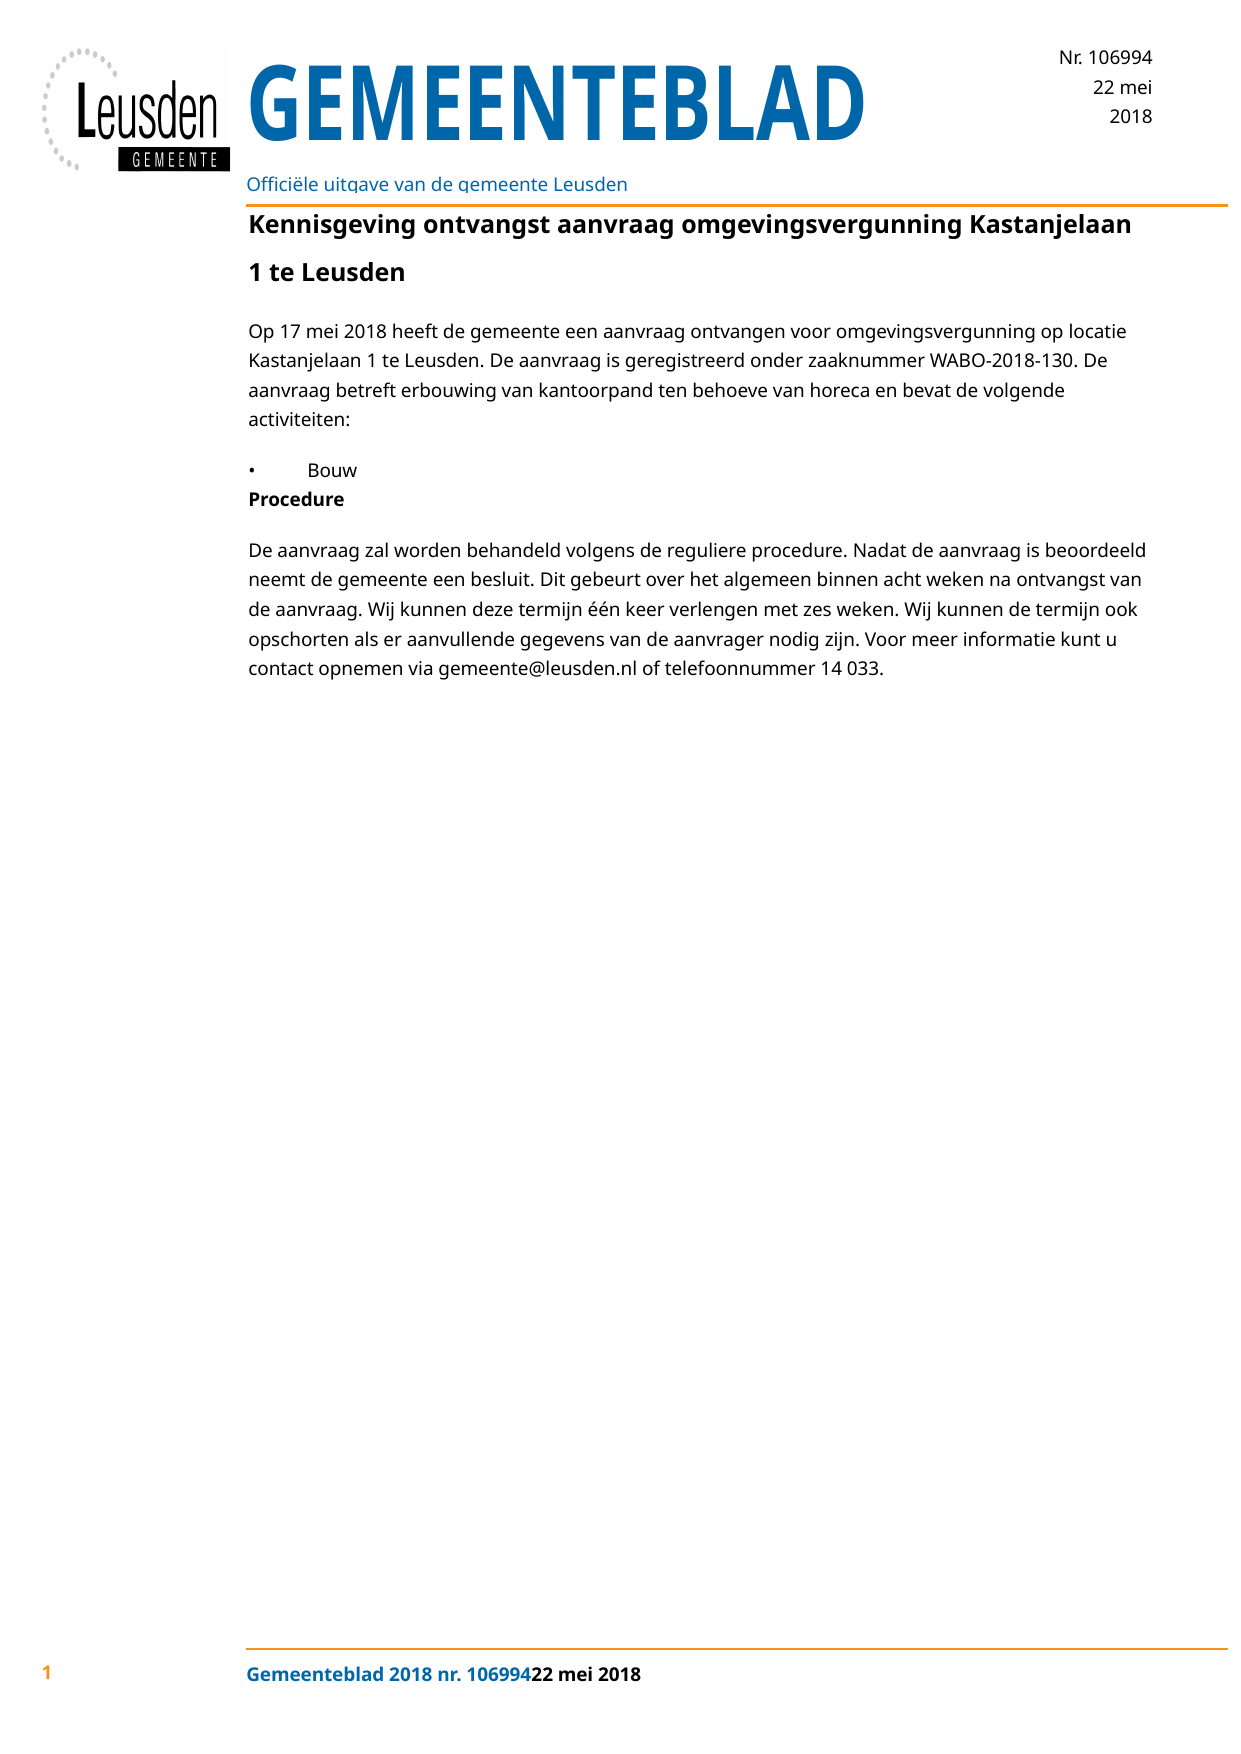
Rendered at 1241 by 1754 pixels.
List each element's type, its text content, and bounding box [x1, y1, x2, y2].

text Op 17 mei 2018 heeft de gemeente een aanvraag ontvangen voor omgevingsvergunning op locatie Kastanjelaan 1 te Leusden. De aanvraag is geregistreerd onder zaaknummer WABO-2018-130. De aanvraag betreft erbouwing van kantoorpand ten behoeve van horeca en bevat de volgende activiteiten: [248, 318, 1152, 432]
text De aanvraag zal worden behandeld volgens de reguliere procedure. Nadat de aanvraag is beoordeeld neemt de gemeente een besluit. Dit gebeurt over het algemeen binnen acht weken na ontvangst van de aanvraag. Wij kunnen deze termijn één keer verlengen met zes weken. Wij kunnen de termijn ook opschorten als er aanvullende gegevens van de aanvrager nodig zijn. Voor meer informatie kunt u contact opnemen via gemeente@leusden.nl of telefoonnummer 14 033. [248, 537, 1152, 681]
picture [41, 47, 231, 172]
text Kennisgeving ontvangst aanvraag omgevingsvergunning Kastanjelaan 1 te Leusden [248, 207, 1152, 288]
text Procedure [248, 487, 1152, 512]
list Bouw [248, 457, 1152, 483]
